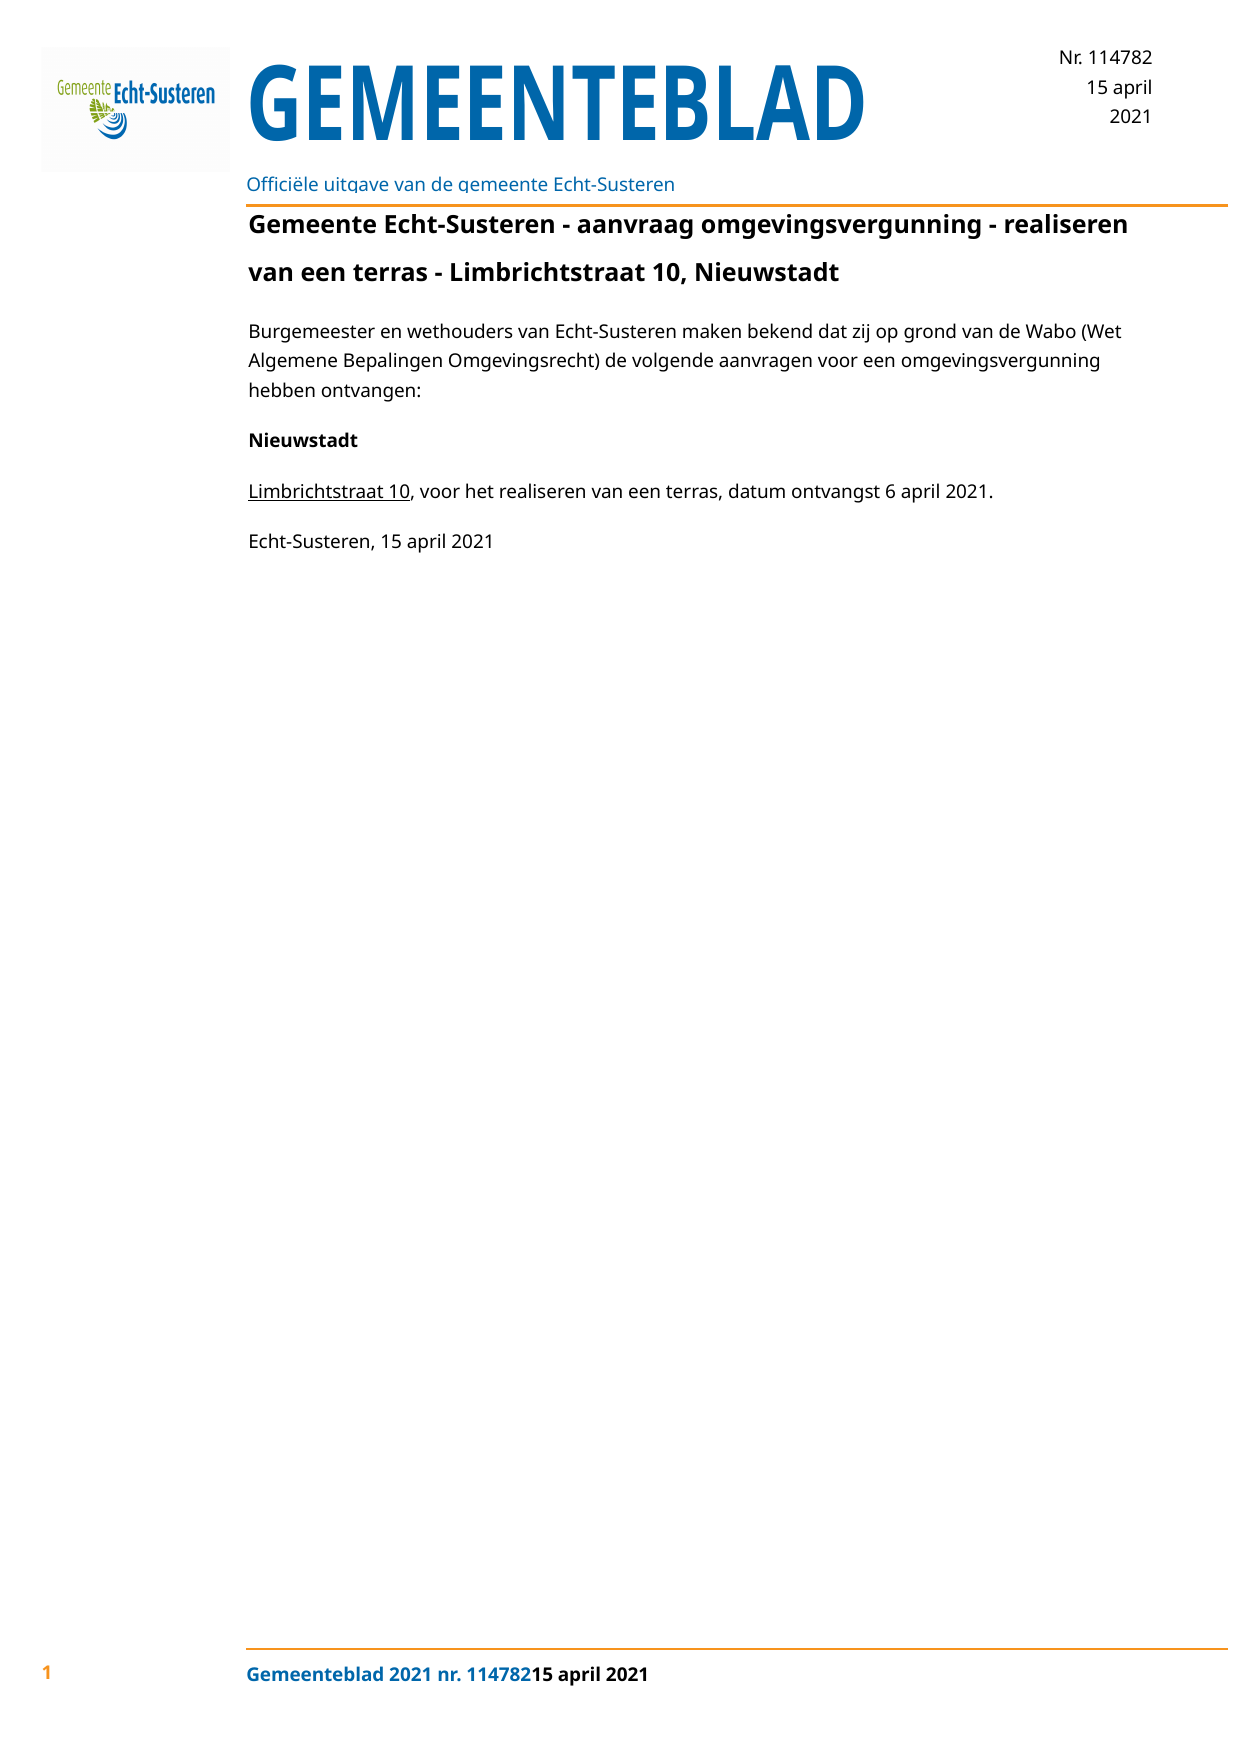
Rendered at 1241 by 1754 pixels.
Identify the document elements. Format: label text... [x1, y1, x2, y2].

text Echt-Susteren, 15 april 2021 [248, 528, 1152, 554]
picture [41, 47, 231, 172]
text Nieuwstadt [248, 427, 1152, 453]
text Gemeente Echt-Susteren - aanvraag omgevingsvergunning - realiseren van een terras - Limbrichtstraat 10, Nieuwstadt [248, 207, 1152, 288]
text Burgemeester en wethouders van Echt-Susteren maken bekend dat zij op grond van de Wabo (Wet Algemene Bepalingen Omgevingsrecht) de volgende aanvragen voor een omgevingsvergunning hebben ontvangen: [248, 318, 1152, 403]
text Limbrichtstraat 10, voor het realiseren van een terras, datum ontvangst 6 april 2021. [248, 478, 1152, 504]
